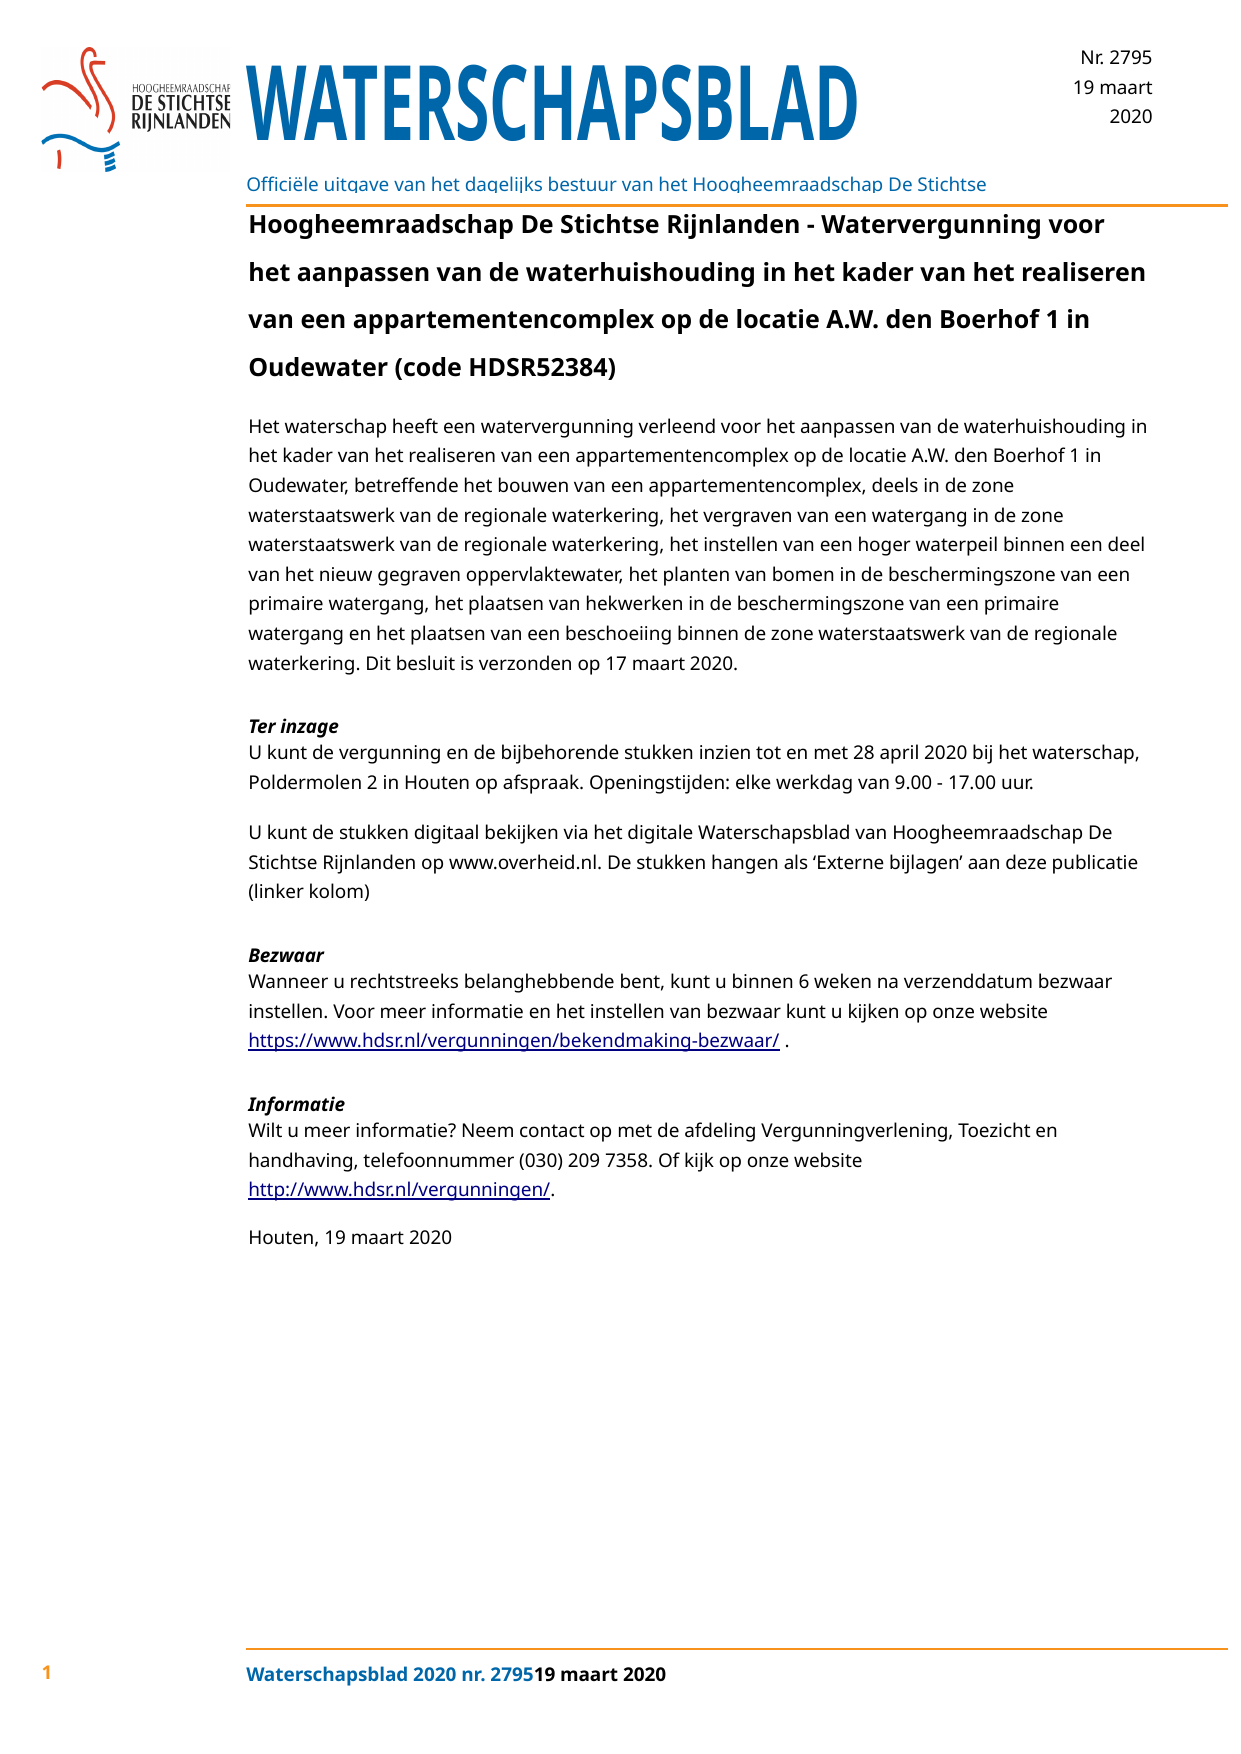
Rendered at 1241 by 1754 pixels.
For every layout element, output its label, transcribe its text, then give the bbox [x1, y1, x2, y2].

text Ter inzage [248, 714, 1152, 739]
text Informatie [248, 1091, 1152, 1117]
text U kunt de stukken digitaal bekijken via het digitale Waterschapsblad van Hoogheemraadschap De Stichtse Rijnlanden op www.overheid.nl. De stukken hangen als ‘Externe bijlagen’ aan deze publicatie (linker kolom) [248, 819, 1152, 904]
text U kunt de vergunning en de bijbehorende stukken inzien tot en met 28 april 2020 bij het waterschap, Poldermolen 2 in Houten op afspraak. Openingstijden: elke werkdag van 9.00 - 17.00 uur. [248, 739, 1152, 795]
text Hoogheemraadschap De Stichtse Rijnlanden - Watervergunning voor het aanpassen van de waterhuishouding in het kader van het realiseren van een appartementencomplex op de locatie A.W. den Boerhof 1 in Oudewater (code HDSR52384) [248, 207, 1152, 384]
text Wanneer u rechtstreeks belanghebbende bent, kunt u binnen 6 weken na verzenddatum bezwaar instellen. Voor meer informatie en het instellen van bezwaar kunt u kijken op onze website https://www.hdsr.nl/vergunningen/bekendmaking-bezwaar/ . [248, 968, 1152, 1053]
text Wilt u meer informatie? Neem contact op met de afdeling Vergunningverlening, Toezicht en handhaving, telefoonnummer (030) 209 7358. Of kijk op onze website http://www.hdsr.nl/vergunningen/. [248, 1117, 1152, 1202]
text Houten, 19 maart 2020 [248, 1224, 1152, 1250]
text Bezwaar [248, 943, 1152, 968]
text Het waterschap heeft een watervergunning verleend voor het aanpassen van de waterhuishouding in het kader van het realiseren van een appartementencomplex op de locatie A.W. den Boerhof 1 in Oudewater, betreffende het bouwen van een appartementencomplex, deels in de zone waterstaatswerk van de regionale waterkering, het vergraven van een watergang in de zone waterstaatswerk van de regionale waterkering, het instellen van een hoger waterpeil binnen een deel van het nieuw gegraven oppervlaktewater, het planten van bomen in de beschermingszone van een primaire watergang, het plaatsen van hekwerken in de beschermingszone van een primaire watergang en het plaatsen van een beschoeiing binnen de zone waterstaatswerk van de regionale waterkering. Dit besluit is verzonden op 17 maart 2020. [248, 413, 1152, 676]
picture [41, 47, 231, 172]
